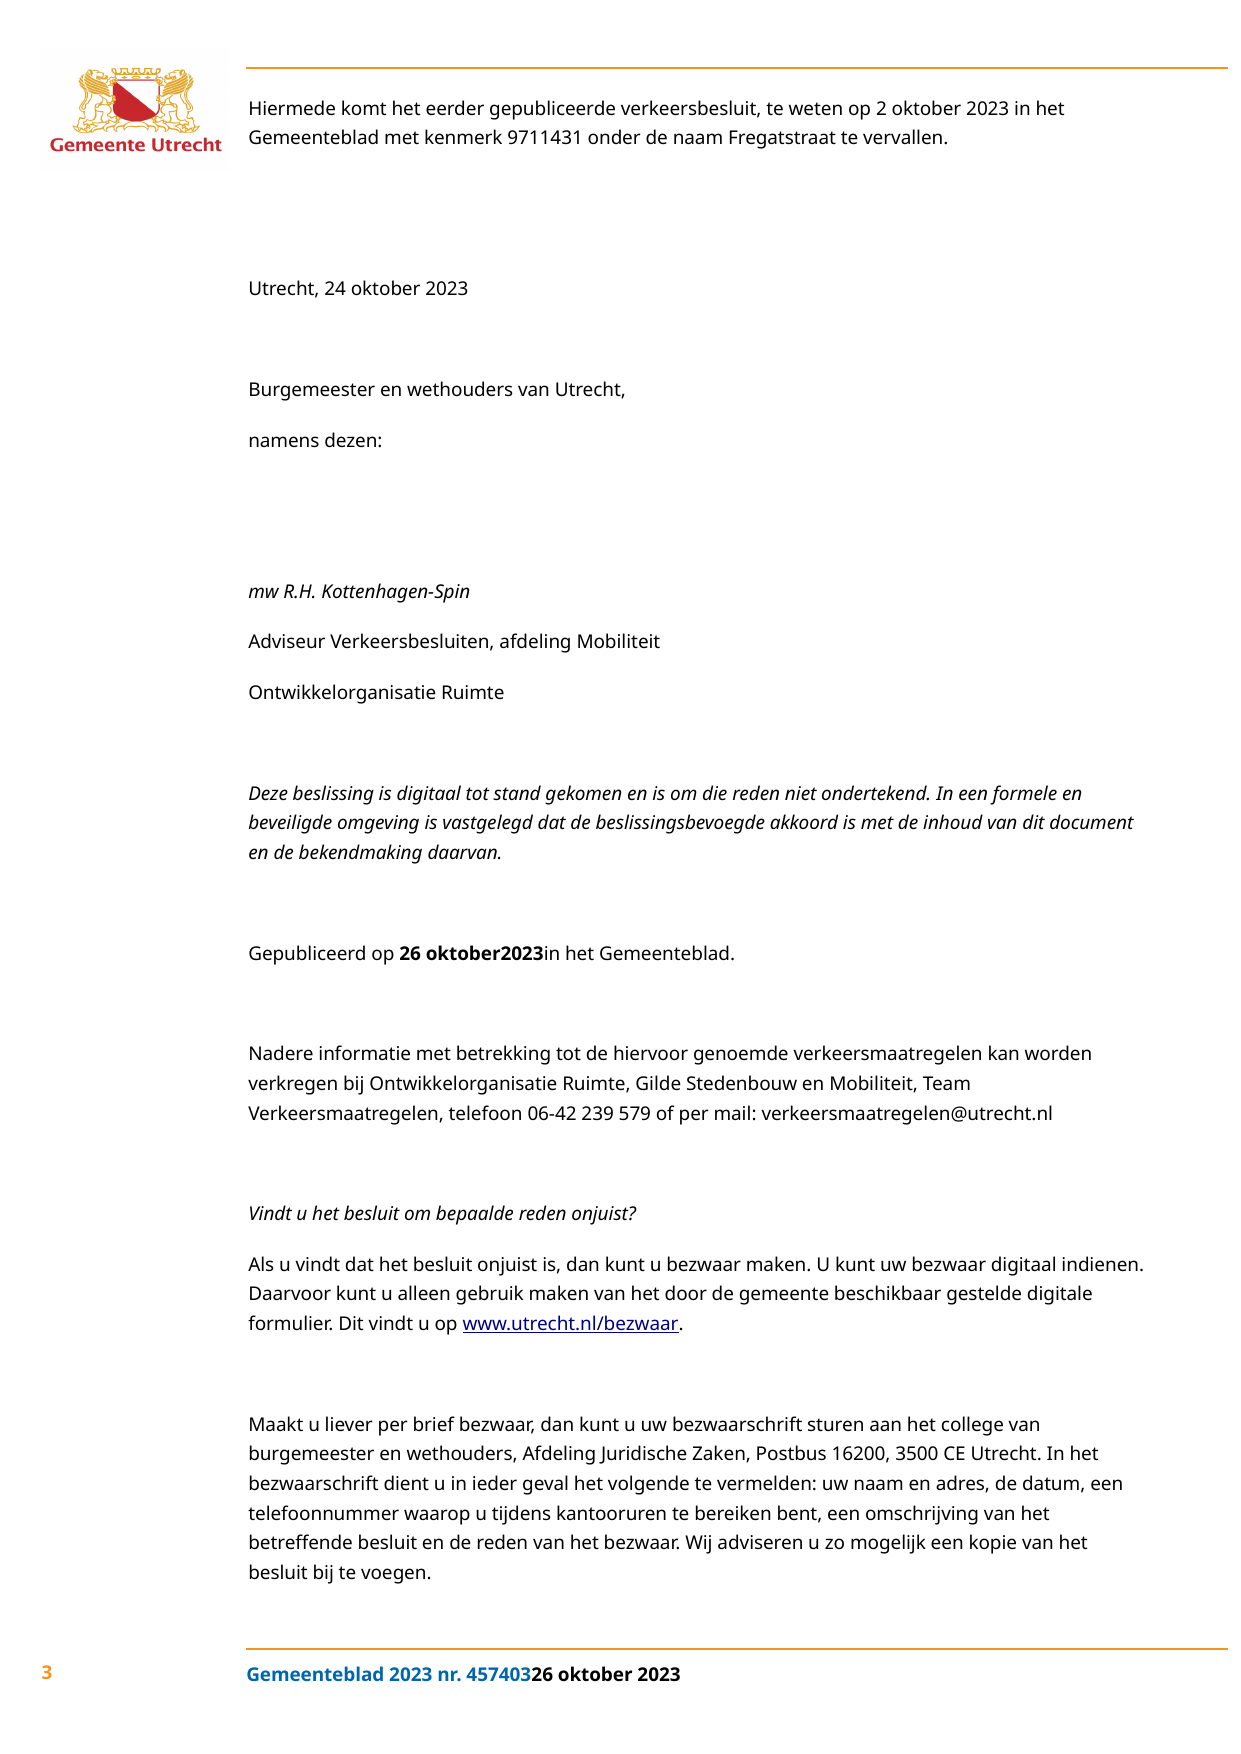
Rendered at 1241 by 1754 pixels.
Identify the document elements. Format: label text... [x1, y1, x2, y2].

text Ontwikkelorganisatie Ruimte [248, 679, 1152, 705]
text Vindt u het besluit om bepaalde reden onjuist? [248, 1201, 1152, 1226]
text Nadere informatie met betrekking tot de hiervoor genoemde verkeersmaatregelen kan worden verkregen bij Ontwikkelorganisatie Ruimte, Gilde Stedenbouw en Mobiliteit, Team Verkeersmaatregelen, telefoon 06-42 239 579 of per mail: verkeersmaatregelen@utrecht.nl [248, 1041, 1152, 1126]
text Maakt u liever per brief bezwaar, dan kunt u uw bezwaarschrift sturen aan het college van burgemeester en wethouders, Afdeling Juridische Zaken, Postbus 16200, 3500 CE Utrecht. In het bezwaarschrift dient u in ieder geval het volgende te vermelden: uw naam en adres, de datum, een telefoonnummer waarop u tijdens kantooruren te bereiken bent, een omschrijving van het betreffende besluit en de reden van het bezwaar. Wij adviseren u zo mogelijk een kopie van het besluit bij te voegen. [248, 1411, 1152, 1585]
text Gepubliceerd op 26 oktober2023in het Gemeenteblad. [248, 940, 1152, 966]
picture [41, 47, 231, 172]
text Utrecht, 24 oktober 2023 [248, 276, 1152, 301]
text Adviseur Verkeersbesluiten, afdeling Mobiliteit [248, 628, 1152, 654]
text Als u vindt dat het besluit onjuist is, dan kunt u bezwaar maken. U kunt uw bezwaar digitaal indienen. Daarvoor kunt u alleen gebruik maken van het door de gemeente beschikbaar gestelde digitale formulier. Dit vindt u op www.utrecht.nl/bezwaar. [248, 1251, 1152, 1336]
text Hiermede komt het eerder gepubliceerde verkeersbesluit, te weten op 2 oktober 2023 in het Gemeenteblad met kenmerk 9711431 onder de naam Fregatstraat te vervallen. [248, 95, 1152, 150]
text mw R.H. Kottenhagen-Spin [248, 578, 1152, 604]
text Deze beslissing is digitaal tot stand gekomen en is om die reden niet ondertekend. In een formele en beveiligde omgeving is vastgelegd dat de beslissingsbevoegde akkoord is met de inhoud van dit document en de bekendmaking daarvan. [248, 780, 1152, 865]
text Burgemeester en wethouders van Utrecht, [248, 376, 1152, 402]
text namens dezen: [248, 427, 1152, 453]
